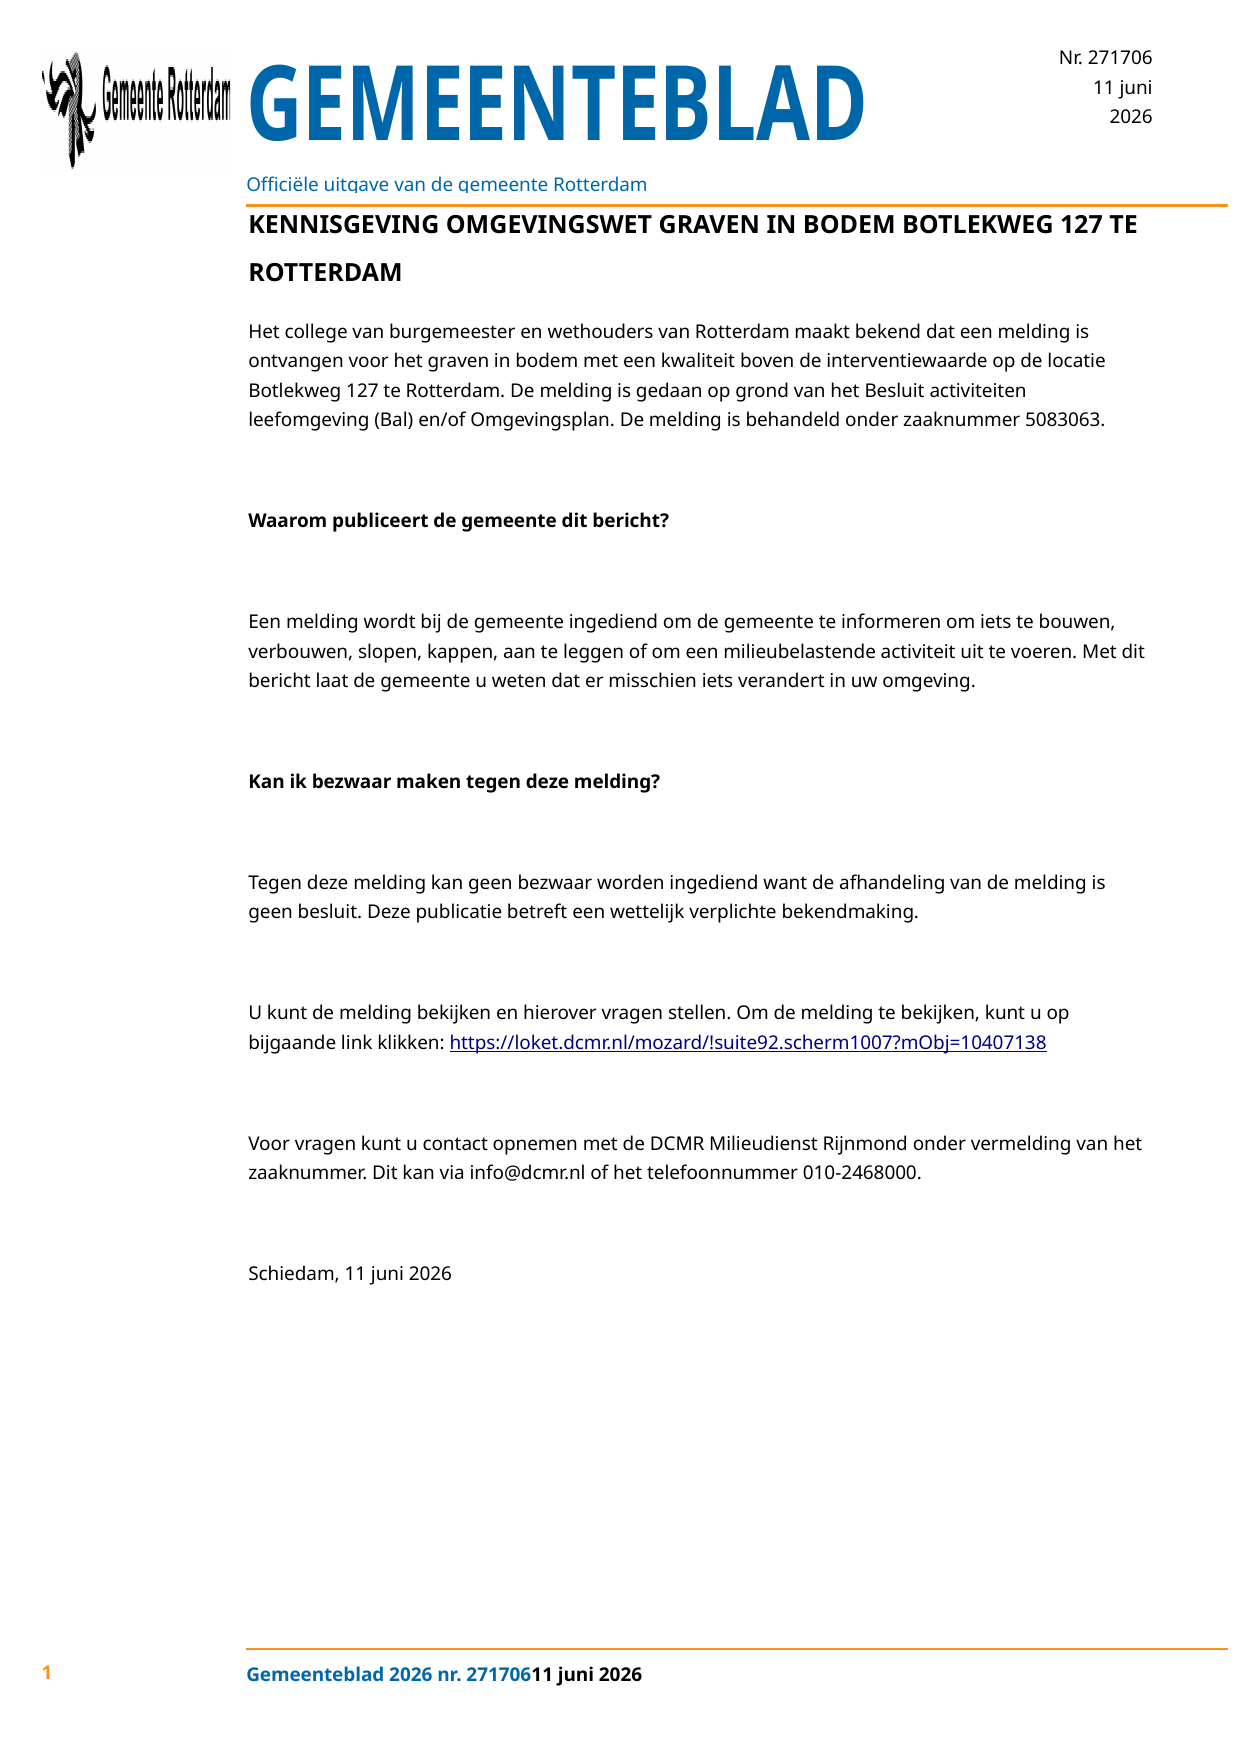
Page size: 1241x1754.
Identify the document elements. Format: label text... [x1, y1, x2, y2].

text Voor vragen kunt u contact opnemen met de DCMR Milieudienst Rijnmond onder vermelding van het zaaknummer. Dit kan via info@dcmr.nl of het telefoonnummer 010‑2468000. [248, 1130, 1152, 1185]
text U kunt de melding bekijken en hierover vragen stellen. Om de melding te bekijken, kunt u op bijgaande link klikken: https://loket.dcmr.nl/mozard/!suite92.scherm1007?mObj=10407138 [248, 999, 1152, 1055]
text Het college van burgemeester en wethouders van Rotterdam maakt bekend dat een melding is ontvangen voor het graven in bodem met een kwaliteit boven de interventiewaarde op de locatie Botlekweg 127 te Rotterdam. De melding is gedaan op grond van het Besluit activiteiten leefomgeving (Bal) en/of Omgevingsplan. De melding is behandeld onder zaaknummer 5083063. [248, 318, 1152, 432]
text Tegen deze melding kan geen bezwaar worden ingediend want de afhandeling van de melding is geen besluit. Deze publicatie betreft een wettelijk verplichte bekendmaking. [248, 869, 1152, 924]
text Kan ik bezwaar maken tegen deze melding? [248, 768, 1152, 794]
picture [41, 47, 231, 172]
text Waarom publiceert de gemeente dit bericht? [248, 507, 1152, 533]
text Een melding wordt bij de gemeente ingediend om de gemeente te informeren om iets te bouwen, verbouwen, slopen, kappen, aan te leggen of om een milieubelastende activiteit uit te voeren. Met dit bericht laat de gemeente u weten dat er misschien iets verandert in uw omgeving. [248, 608, 1152, 693]
text Schiedam, 11 juni 2026 [248, 1260, 1152, 1286]
text KENNISGEVING OMGEVINGSWET GRAVEN IN BODEM BOTLEKWEG 127 TE ROTTERDAM [248, 207, 1152, 288]
